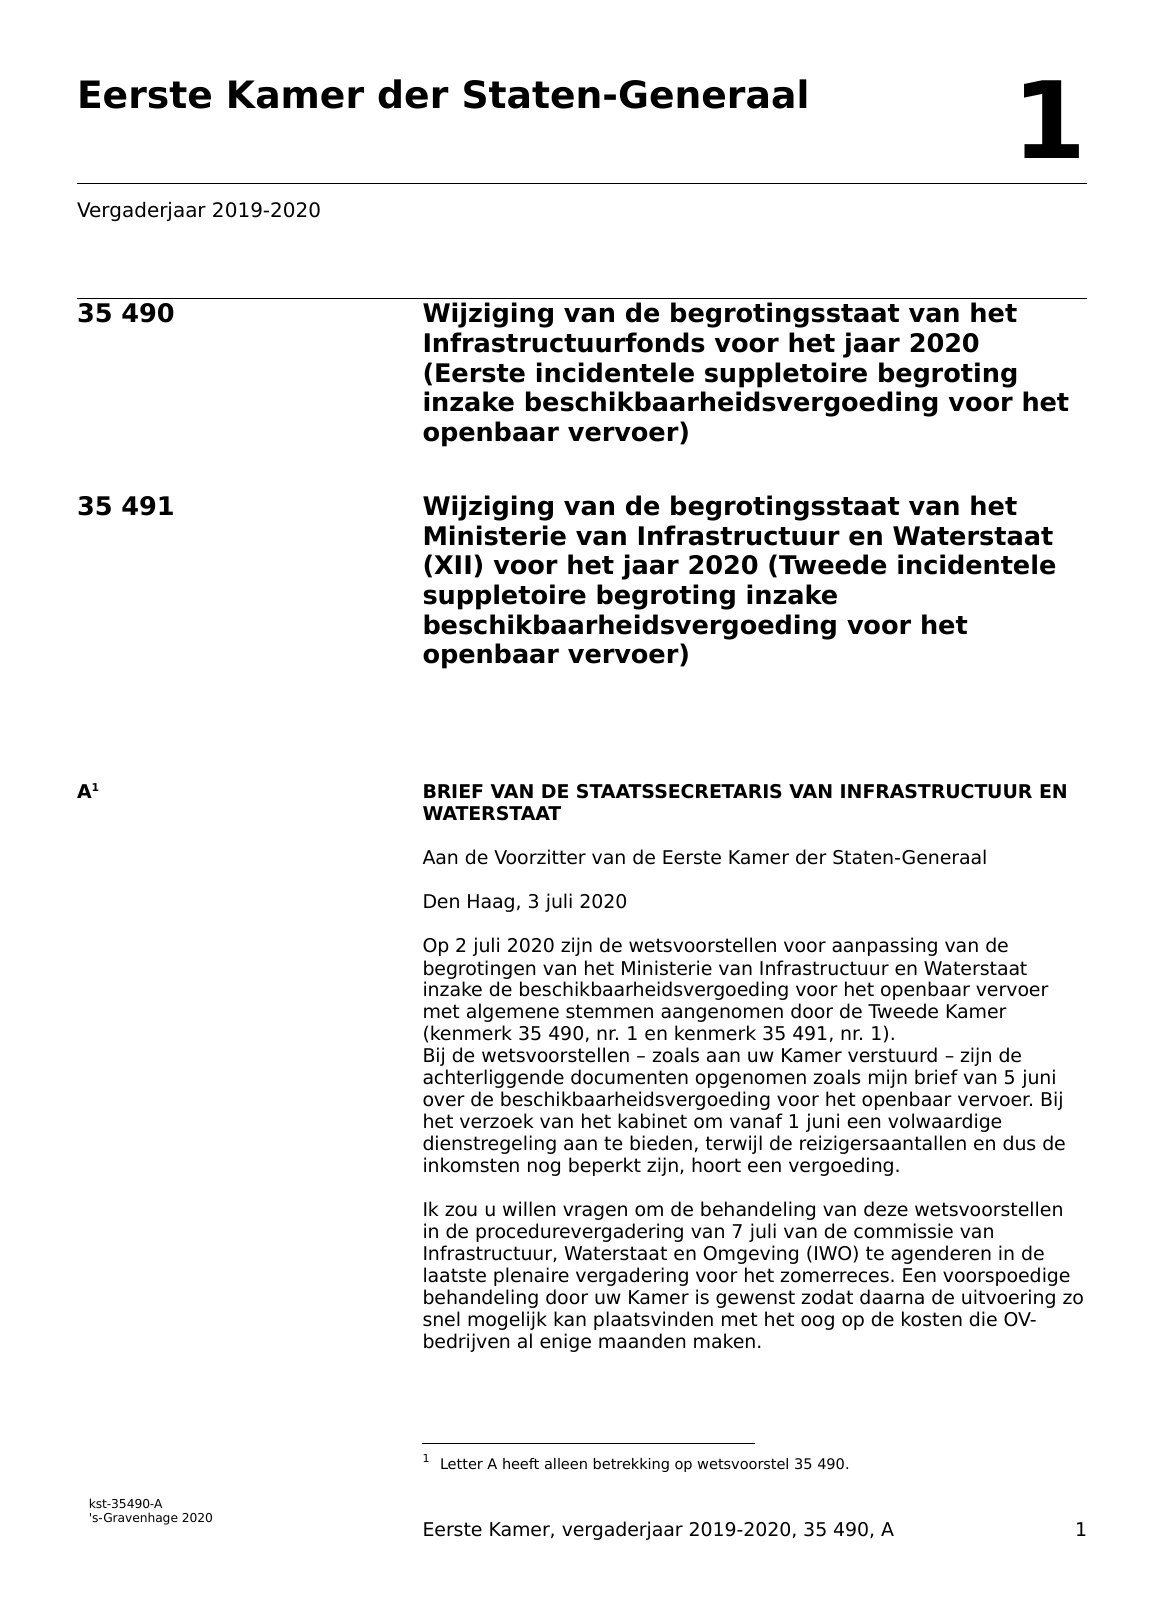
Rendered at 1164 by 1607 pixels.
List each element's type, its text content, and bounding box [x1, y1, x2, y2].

table_cell Vergaderjaar 2019-2020 [77, 184, 1087, 298]
text Op 2 juli 2020 zijn de wetsvoorstellen voor aanpassing van de begrotingen van het Ministerie van Infrastructuur en Waterstaat inzake de beschikbaarheidsvergoeding voor het openbaar vervoer met algemene stemmen aangenomen door de Tweede Kamer (kenmerk 35 490, nr. 1 en kenmerk 35 491, nr. 1). [422, 935, 1087, 1045]
text Ik zou u willen vragen om de behandeling van deze wetsvoorstellen in de procedurevergadering van 7 juli van de commissie van Infrastructuur, Waterstaat en Omgeving (IWO) te agenderen in de laatste plenaire vergadering voor het zomerreces. Een voorspoedige behandeling door uw Kamer is gewenst zodat daarna de uitvoering zo snel mogelijk kan plaatsvinden met het oog op de kosten die OV-bedrijven al enige maanden maken. [422, 1199, 1087, 1353]
subtitle 35 491 Wijziging van de begrotingsstaat van het Ministerie van Infrastructuur en Waterstaat (XII) voor het jaar 2020 (Tweede incidentele suppletoire begroting inzake beschikbaarheidsvergoeding voor het openbaar vervoer) [77, 492, 1087, 670]
table_header Eerste Kamer der Staten-Generaal [77, 59, 886, 183]
subtitle A BRIEF VAN DE STAATSSECRETARIS VAN INFRASTRUCTUUR EN WATERSTAAT [77, 781, 1087, 825]
text Den Haag, 3 juli 2020 [422, 891, 1087, 913]
text 's-Gravenhage 2020 [88, 1511, 323, 1525]
text Aan de Voorzitter van de Eerste Kamer der Staten-Generaal [422, 847, 1087, 869]
subtitle 35 490 Wijziging van de begrotingsstaat van het Infrastructuurfonds voor het jaar 2020 (Eerste incidentele suppletoire begroting inzake beschikbaarheidsvergoeding voor het openbaar vervoer) [77, 299, 1087, 447]
text Bij de wetsvoorstellen – zoals aan uw Kamer verstuurd – zijn de achterliggende documenten opgenomen zoals mijn brief van 5 juni over de beschikbaarheidsvergoeding voor het openbaar vervoer. Bij het verzoek van het kabinet om vanaf 1 juni een volwaardige dienstregeling aan te bieden, terwijl de reizigersaantallen en dus de inkomsten nog beperkt zijn, hoort een vergoeding. [422, 1045, 1087, 1177]
text Letter A heeft alleen betrekking op wetsvoorstel 35 490. [422, 1452, 1087, 1474]
text kst-35490-A [88, 1497, 323, 1511]
table_header 1 [886, 59, 1087, 183]
